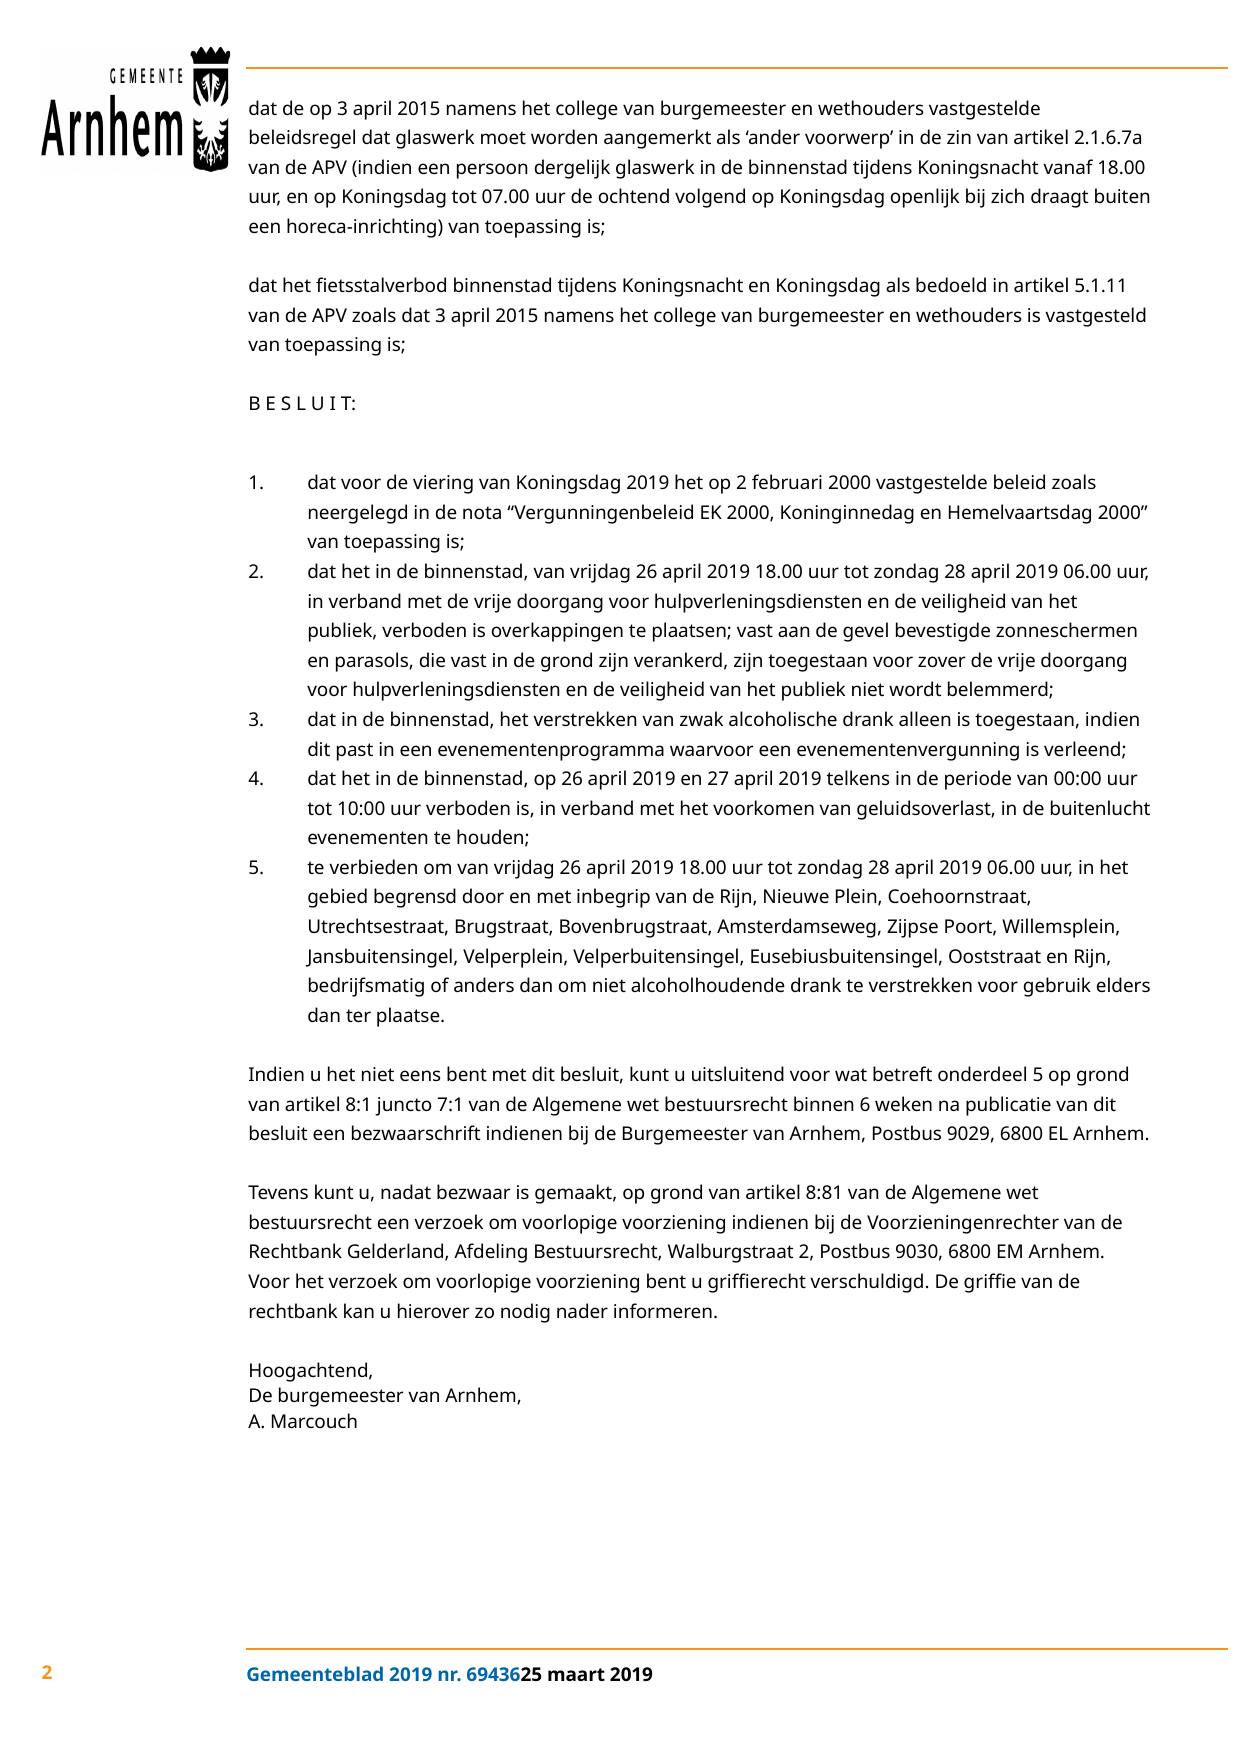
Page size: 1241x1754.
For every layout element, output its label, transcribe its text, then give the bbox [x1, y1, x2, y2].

text B E S L U I T: [248, 391, 1152, 416]
list dat voor de viering van Koningsdag 2019 het op 2 februari 2000 vastgestelde beleid zoals neergelegd in de nota “Vergunningenbeleid EK 2000, Koninginnedag en Hemelvaartsdag 2000” van toepassing is; [248, 469, 1152, 554]
list dat in de binnenstad, het verstrekken van zwak alcoholische drank alleen is toegestaan, indien dit past in een evenementenprogramma waarvoor een evenementenvergunning is verleend; [248, 706, 1152, 761]
list dat het in de binnenstad, van vrijdag 26 april 2019 18.00 uur tot zondag 28 april 2019 06.00 uur, in verband met de vrije doorgang voor hulpverleningsdiensten en de veiligheid van het publiek, verboden is overkappingen te plaatsen; vast aan de gevel bevestigde zonneschermen en parasols, die vast in de grond zijn verankerd, zijn toegestaan voor zover de vrije doorgang voor hulpverleningsdiensten en de veiligheid van het publiek niet wordt belemmerd; [248, 558, 1152, 702]
text Tevens kunt u, nadat bezwaar is gemaakt, op grond van artikel 8:81 van de Algemene wet bestuursrecht een verzoek om voorlopige voorziening indienen bij de Voorzieningenrechter van de Rechtbank Gelderland, Afdeling Bestuursrecht, Walburgstraat 2, Postbus 9030, 6800 EM Arnhem. [248, 1179, 1152, 1264]
text A. Marcouch [248, 1408, 1152, 1434]
text Hoogachtend, [248, 1357, 1152, 1383]
picture [41, 47, 231, 172]
text Indien u het niet eens bent met dit besluit, kunt u uitsluitend voor wat betreft onderdeel 5 op grond van artikel 8:1 juncto 7:1 van de Algemene wet bestuursrecht binnen 6 weken na publicatie van dit besluit een bezwaarschrift indienen bij de Burgemeester van Arnhem, Postbus 9029, 6800 EL Arnhem. [248, 1061, 1152, 1146]
text De burgemeester van Arnhem, [248, 1383, 1152, 1408]
list dat het in de binnenstad, op 26 april 2019 en 27 april 2019 telkens in de periode van 00:00 uur tot 10:00 uur verboden is, in verband met het voorkomen van geluidsoverlast, in de buitenlucht evenementen te houden; [248, 765, 1152, 850]
text Voor het verzoek om voorlopige voorziening bent u griffierecht verschuldigd. De griffie van de rechtbank kan u hierover zo nodig nader informeren. [248, 1268, 1152, 1323]
list te verbieden om van vrijdag 26 april 2019 18.00 uur tot zondag 28 april 2019 06.00 uur, in het gebied begrensd door en met inbegrip van de Rijn, Nieuwe Plein, Coehoornstraat, Utrechtsestraat, Brugstraat, Bovenbrugstraat, Amsterdamseweg, Zijpse Poort, Willemsplein, Jansbuitensingel, Velperplein, Velperbuitensingel, Eusebiusbuitensingel, Ooststraat en Rijn, bedrijfsmatig of anders dan om niet alcoholhoudende drank te verstrekken voor gebruik elders dan ter plaatse. [248, 854, 1152, 1028]
text dat de op 3 april 2015 namens het college van burgemeester en wethouders vastgestelde beleidsregel dat glaswerk moet worden aangemerkt als ‘ander voorwerp’ in de zin van artikel 2.1.6.7a van de APV (indien een persoon dergelijk glaswerk in de binnenstad tijdens Koningsnacht vanaf 18.00 uur, en op Koningsdag tot 07.00 uur de ochtend volgend op Koningsdag openlijk bij zich draagt buiten een horeca-inrichting) van toepassing is; [248, 95, 1152, 239]
text dat het fietsstalverbod binnenstad tijdens Koningsnacht en Koningsdag als bedoeld in artikel 5.1.11 van de APV zoals dat 3 april 2015 namens het college van burgemeester en wethouders is vastgesteld van toepassing is; [248, 272, 1152, 357]
